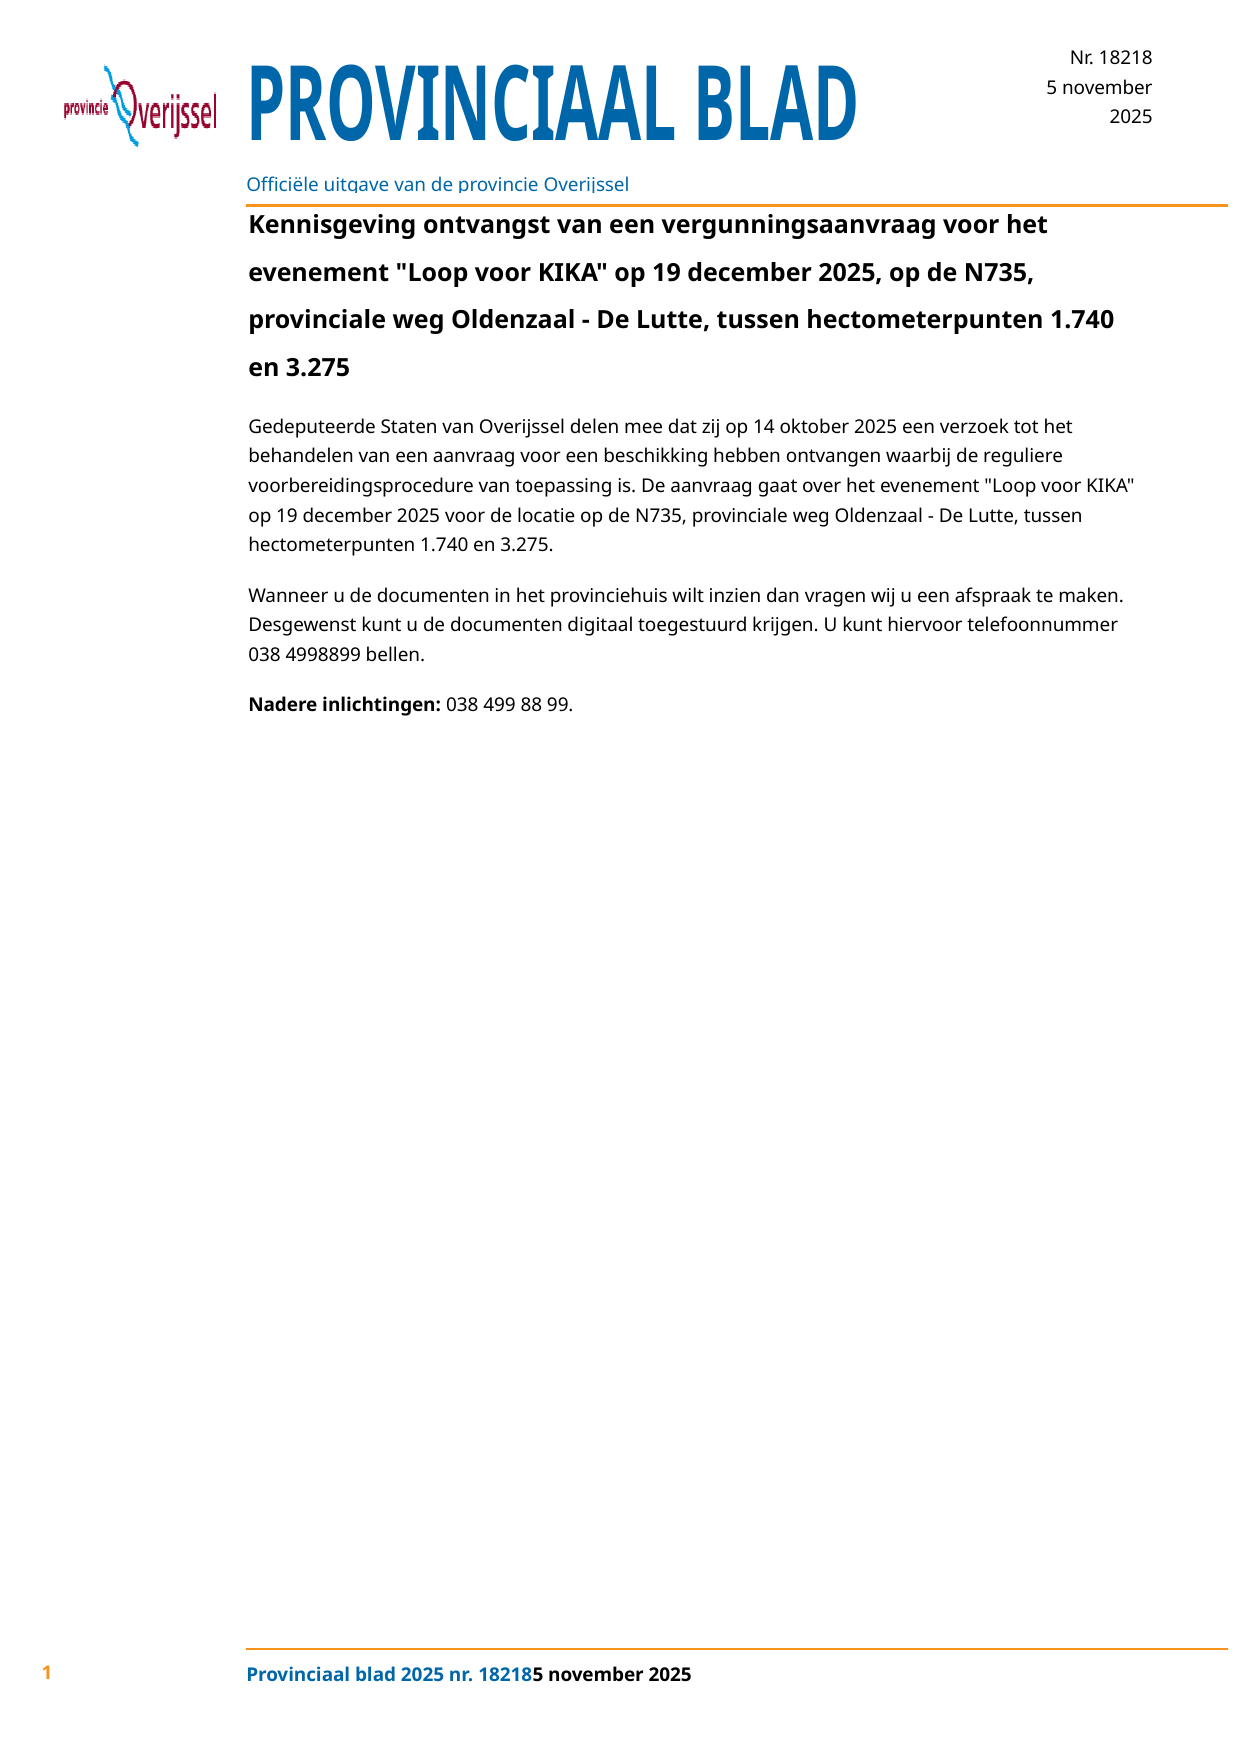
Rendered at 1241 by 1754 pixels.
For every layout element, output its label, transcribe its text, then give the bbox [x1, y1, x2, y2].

text Gedeputeerde Staten van Overijssel delen mee dat zij op 14 oktober 2025 een verzoek tot het behandelen van een aanvraag voor een beschikking hebben ontvangen waarbij de reguliere voorbereidingsprocedure van toepassing is. De aanvraag gaat over het evenement "Loop voor KIKA" op 19 december 2025 voor de locatie op de N735, provinciale weg Oldenzaal - De Lutte, tussen hectometerpunten 1.740 en 3.275. [248, 413, 1152, 557]
text Kennisgeving ontvangst van een vergunningsaanvraag voor het evenement "Loop voor KIKA" op 19 december 2025, op de N735, provinciale weg Oldenzaal - De Lutte, tussen hectometerpunten 1.740 en 3.275 [248, 207, 1152, 384]
text Wanneer u de documenten in het provinciehuis wilt inzien dan vragen wij u een afspraak te maken. Desgewenst kunt u de documenten digitaal toegestuurd krijgen. U kunt hiervoor telefoonnummer 038 4998899 bellen. [248, 582, 1152, 667]
text Nadere inlichtingen: 038 499 88 99. [248, 691, 1152, 717]
picture [41, 47, 231, 172]
